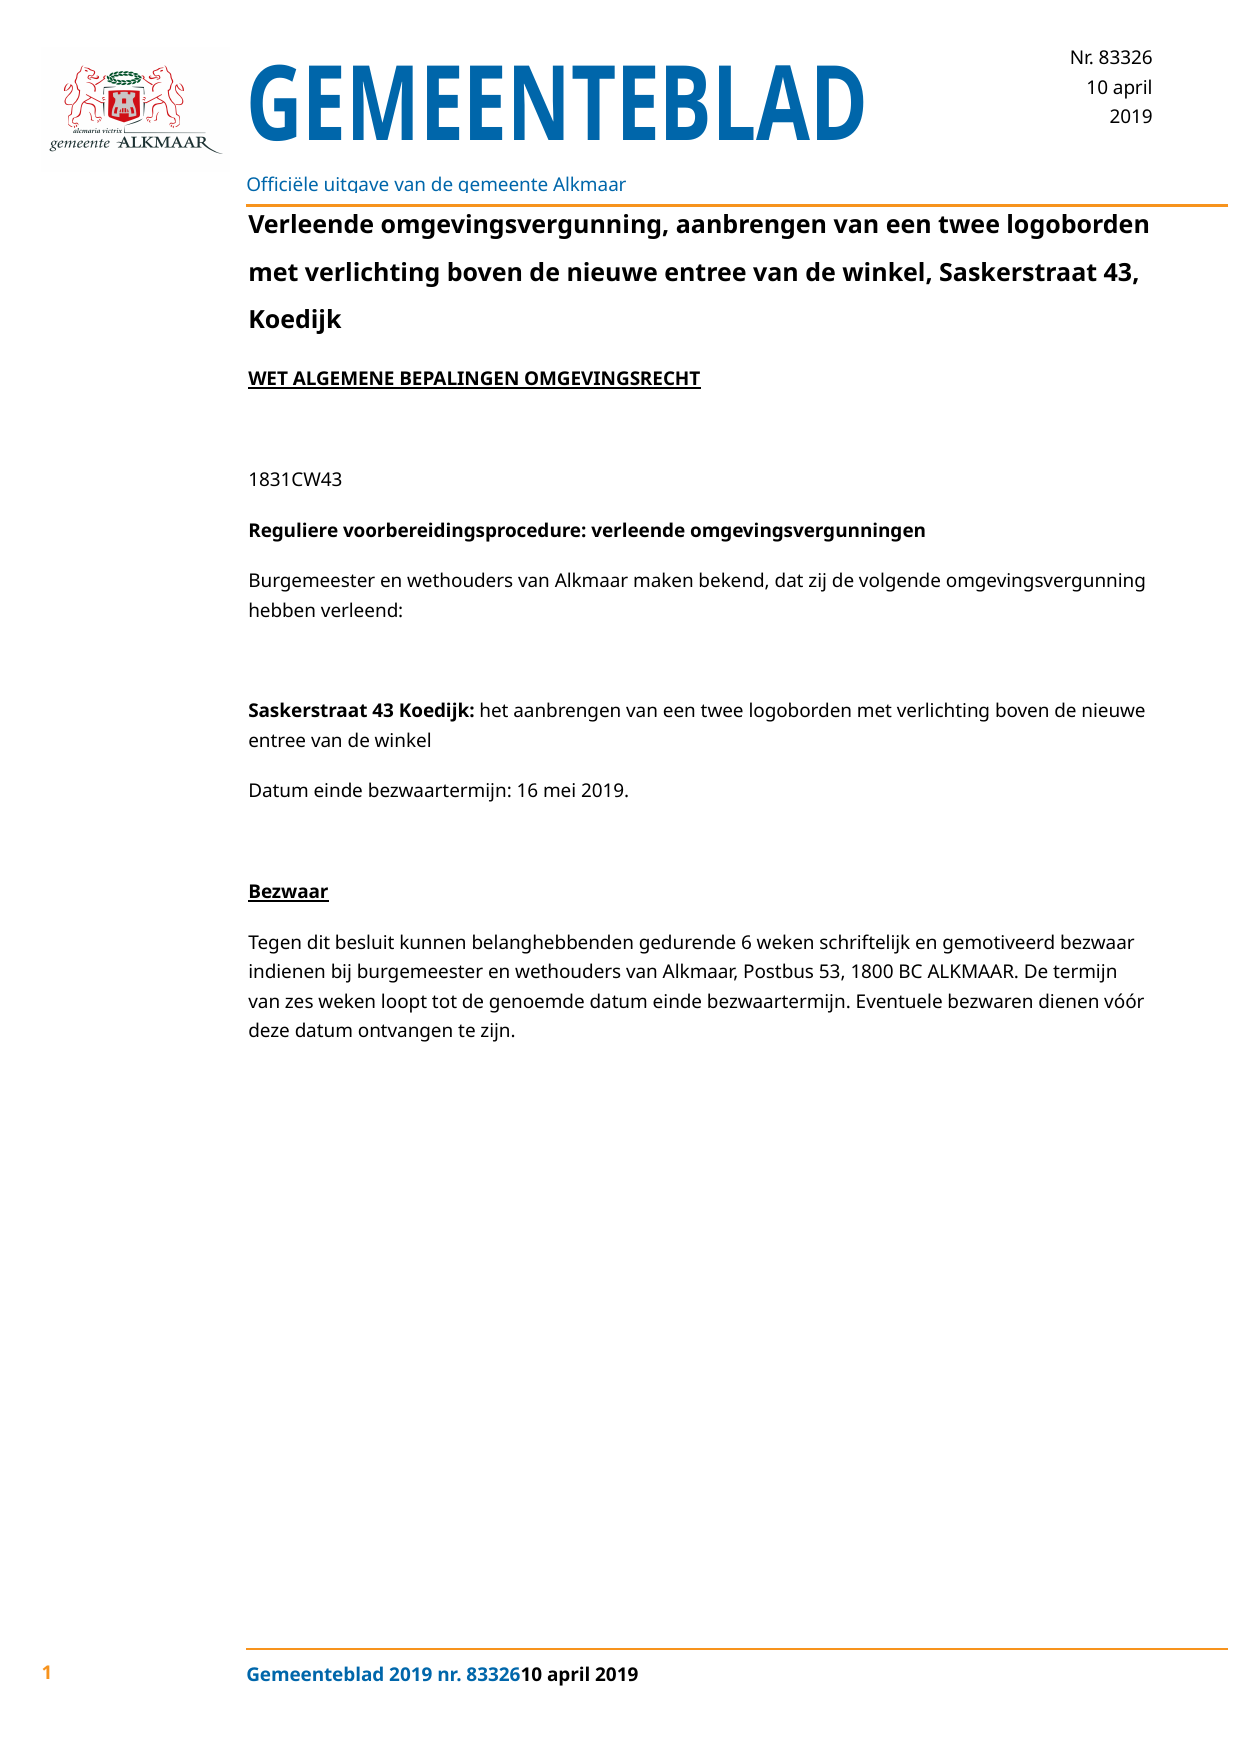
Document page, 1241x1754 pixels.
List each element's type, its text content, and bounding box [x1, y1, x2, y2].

text Bezwaar [248, 878, 1152, 904]
text Verleende omgevingsvergunning, aanbrengen van een twee logoborden met verlichting boven de nieuwe entree van de winkel, Saskerstraat 43, Koedijk [248, 207, 1152, 336]
text Saskerstraat 43 Koedijk: het aanbrengen van een twee logoborden met verlichting boven de nieuwe entree van de winkel [248, 698, 1152, 753]
text WET ALGEMENE BEPALINGEN OMGEVINGSRECHT [248, 366, 1152, 391]
picture [41, 47, 231, 172]
text Reguliere voorbereidingsprocedure: verleende omgevingsvergunningen [248, 517, 1152, 542]
text Tegen dit besluit kunnen belanghebbenden gedurende 6 weken schriftelijk en gemotiveerd bezwaar indienen bij burgemeester en wethouders van Alkmaar, Postbus 53, 1800 BC ALKMAAR. De termijn van zes weken loopt tot de genoemde datum einde bezwaartermijn. Eventuele bezwaren dienen vóór deze datum ontvangen te zijn. [248, 929, 1152, 1043]
text Burgemeester en wethouders van Alkmaar maken bekend, dat zij de volgende omgevingsvergunning hebben verleend: [248, 567, 1152, 622]
text Datum einde bezwaartermijn: 16 mei 2019. [248, 778, 1152, 803]
text 1831CW43 [248, 466, 1152, 492]
